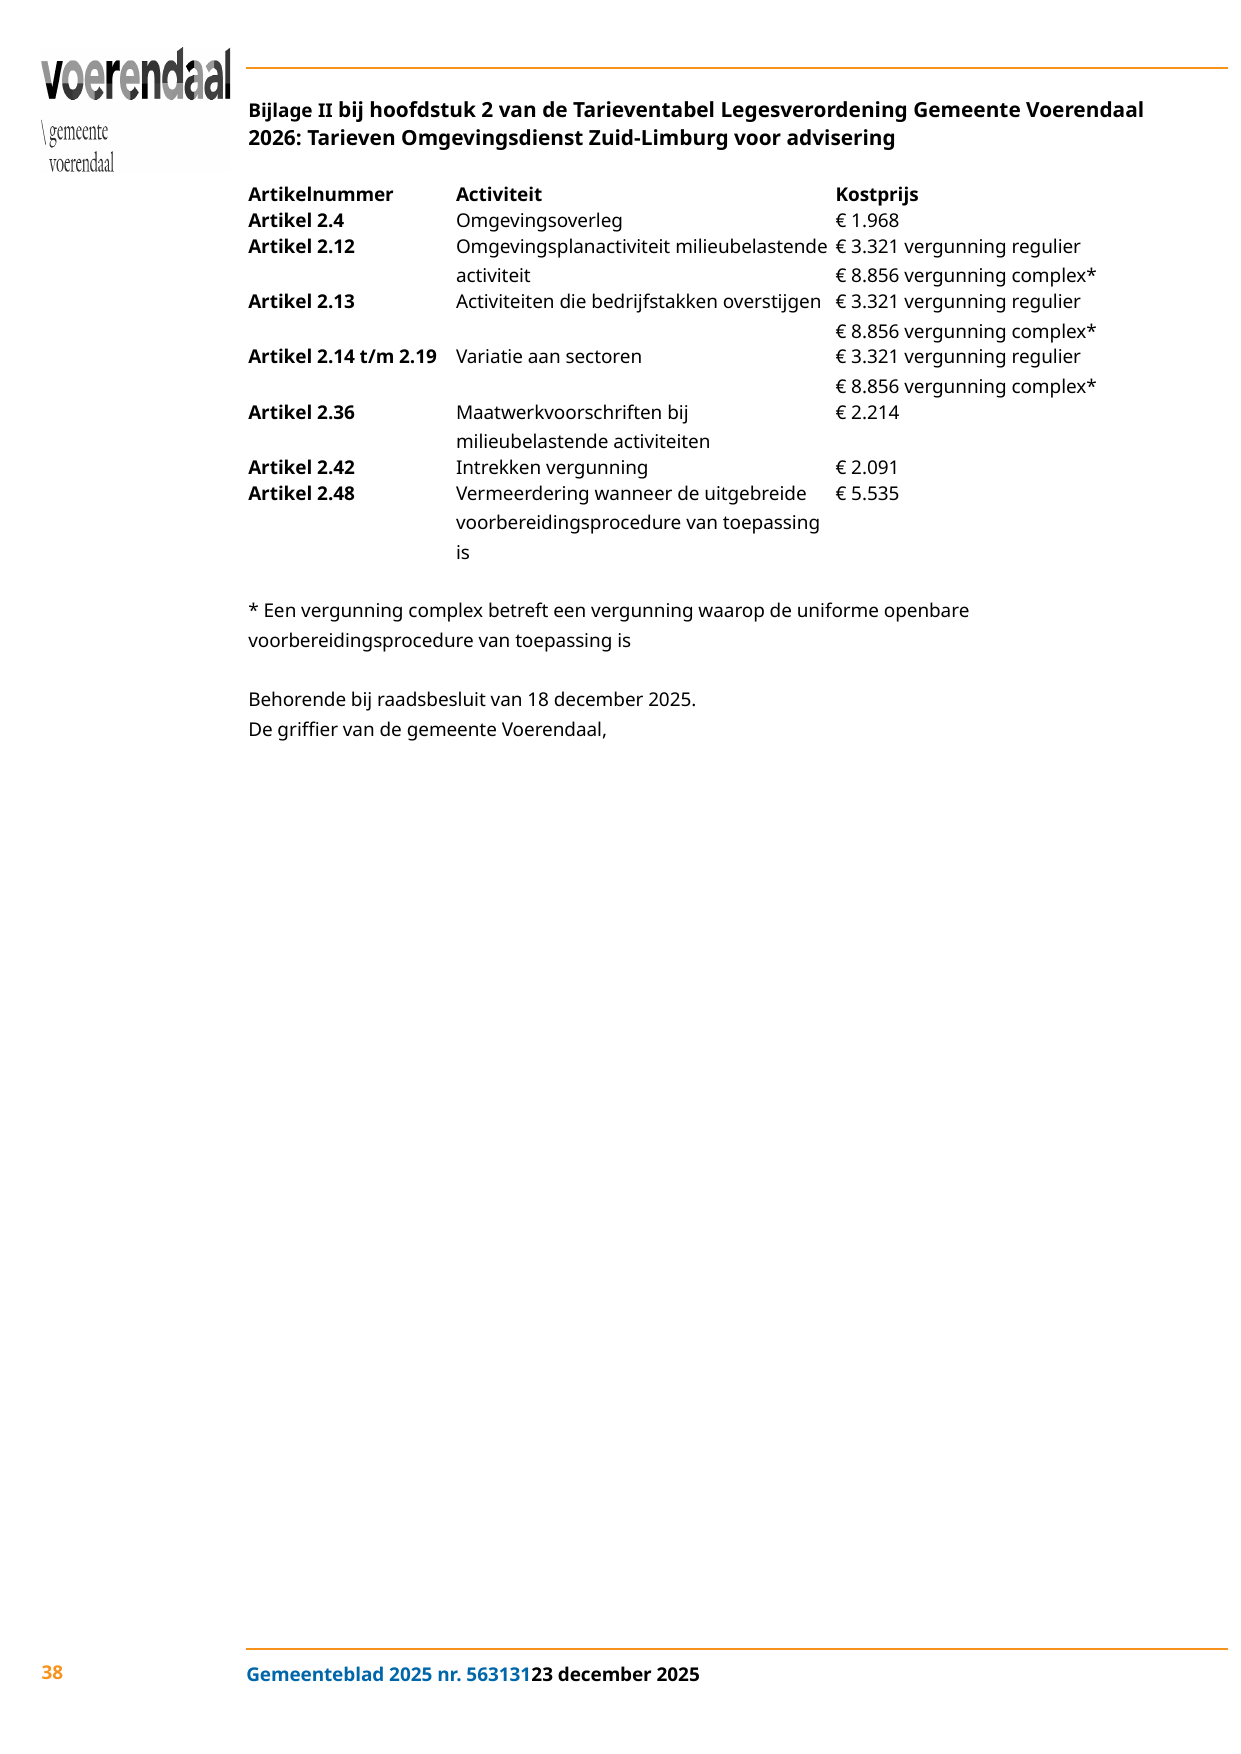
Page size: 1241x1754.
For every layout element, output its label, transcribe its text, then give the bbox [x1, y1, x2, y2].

table_cell € 5.535 [835, 480, 1152, 565]
table_cell Artikel 2.13 [248, 288, 456, 343]
table_cell € 2.091 [835, 454, 1152, 480]
text De griffier van de gemeente Voerendaal, [248, 716, 1152, 742]
table_cell Artikel 2.48 [248, 480, 456, 565]
table_header Activiteit [456, 181, 835, 207]
table_cell Intrekken vergunning [456, 454, 835, 480]
table_cell € 2.214 [835, 399, 1152, 454]
text * Een vergunning complex betreft een vergunning waarop de uniforme openbare voorbereidingsprocedure van toepassing is [248, 598, 1152, 653]
table_cell Artikel 2.4 [248, 207, 456, 233]
table_cell Artikel 2.36 [248, 399, 456, 454]
table_cell Variatie aan sectoren [456, 344, 835, 399]
table_cell € 3.321 vergunning regulier € 8.856 vergunning complex* [835, 344, 1152, 399]
table_cell € 1.968 [835, 207, 1152, 233]
picture [41, 47, 231, 172]
table_cell Artikel 2.42 [248, 454, 456, 480]
table_cell Vermeerdering wanneer de uitgebreide voorbereidingsprocedure van toepassing is [456, 480, 835, 565]
table_cell Activiteiten die bedrijfstakken overstijgen [456, 288, 835, 343]
table_cell Artikel 2.14 t/m 2.19 [248, 344, 456, 399]
table_cell Maatwerkvoorschriften bij milieubelastende activiteiten [456, 399, 835, 454]
table_cell € 3.321 vergunning regulier € 8.856 vergunning complex* [835, 288, 1152, 343]
text Bijlage II bij hoofdstuk 2 van de Tarieventabel Legesverordening Gemeente Voerendaal 2026: Tarieven Omgevingsdienst Zuid-Limburg voor advisering [248, 95, 1152, 152]
table_cell € 3.321 vergunning regulier € 8.856 vergunning complex* [835, 233, 1152, 288]
table_cell Omgevingsoverleg [456, 207, 835, 233]
text Behorende bij raadsbesluit van 18 december 2025. [248, 686, 1152, 712]
table_cell Omgevingsplanactiviteit milieubelastende activiteit [456, 233, 835, 288]
table_cell Artikel 2.12 [248, 233, 456, 288]
table_header Artikelnummer [248, 181, 456, 207]
table_header Kostprijs [835, 181, 1152, 207]
